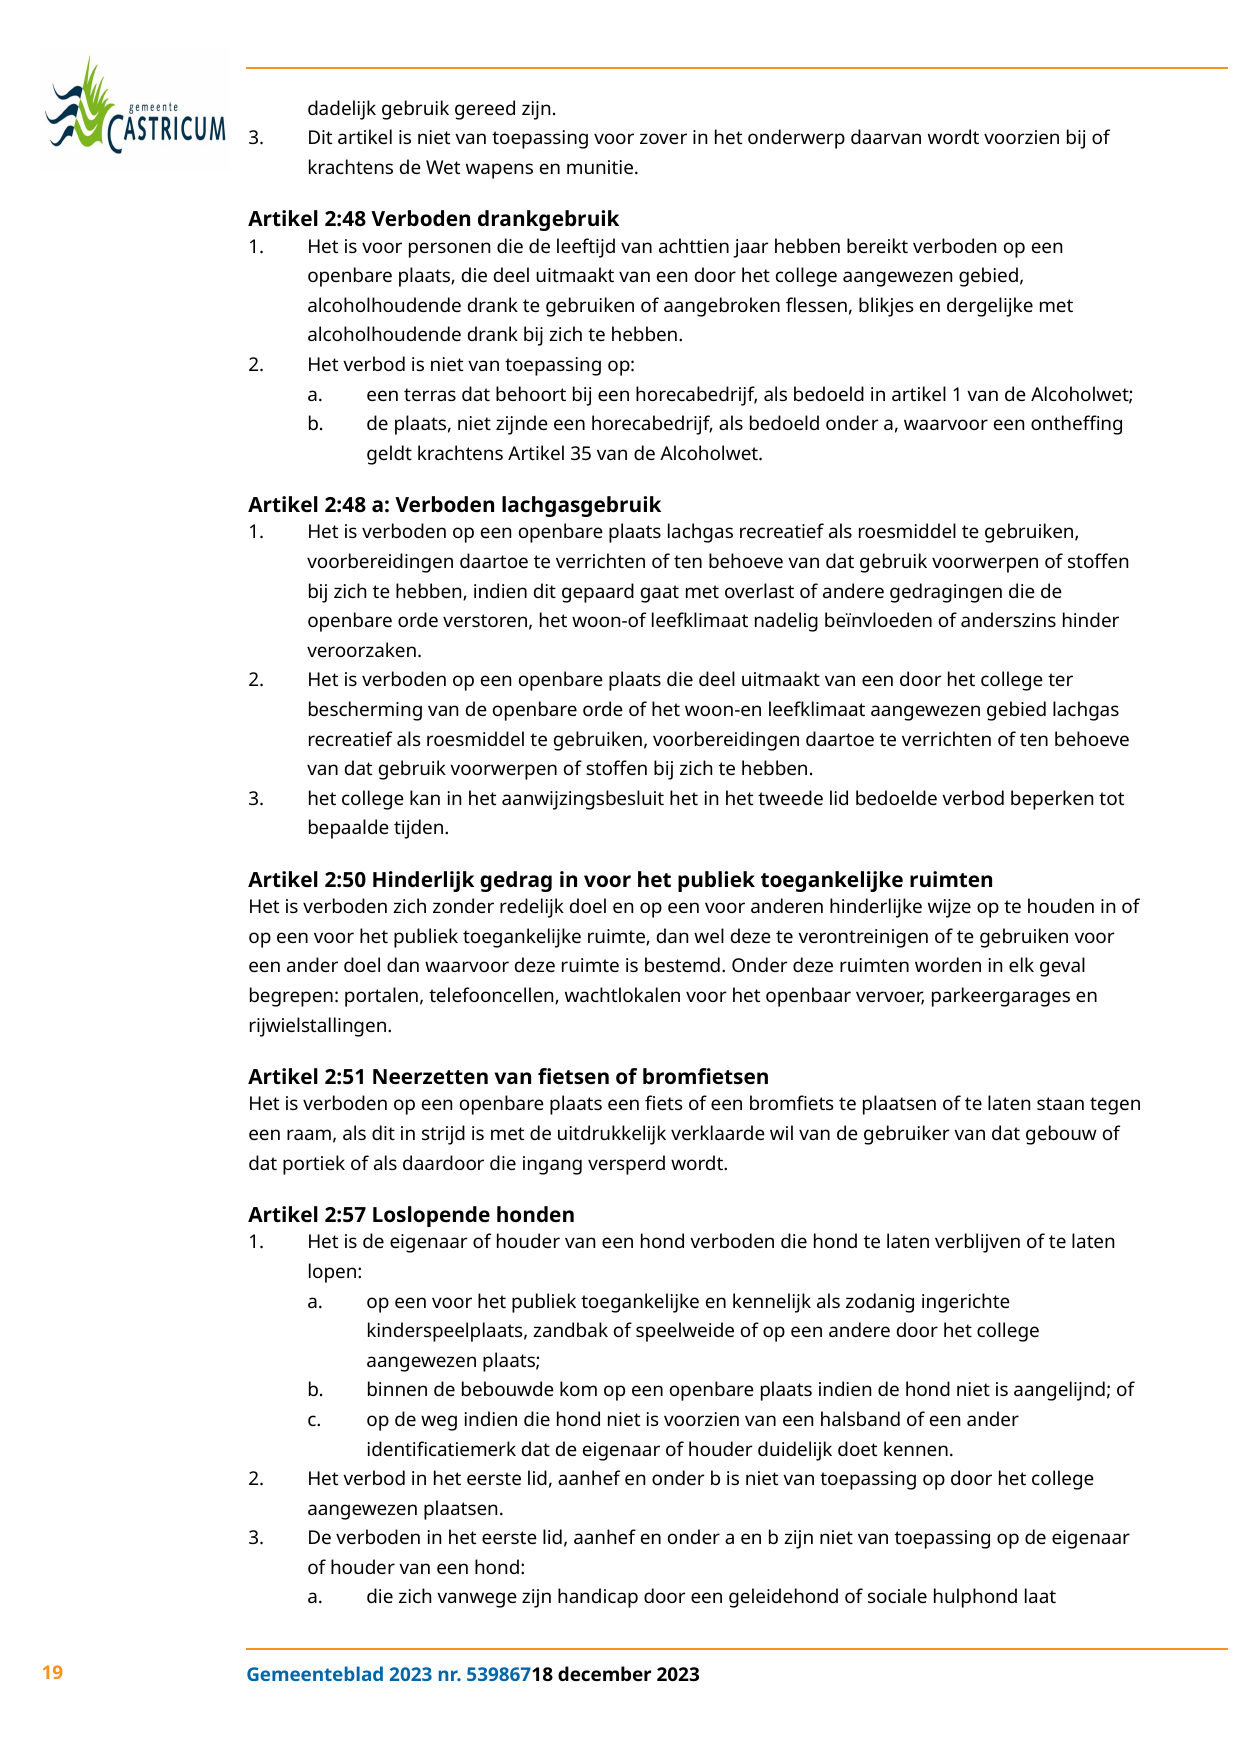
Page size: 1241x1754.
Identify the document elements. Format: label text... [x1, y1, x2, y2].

text Artikel 2:50 Hinderlijk gedrag in voor het publiek toegankelijke ruimten [248, 865, 1152, 893]
list Het is verboden op een openbare plaats lachgas recreatief als roesmiddel te gebruiken, voorbereidingen daartoe te verrichten of ten behoeve van dat gebruik voorwerpen of stoffen bij zich te hebben, indien dit gepaard gaat met overlast of andere gedragingen die de openbare orde verstoren, het woon-of leefklimaat nadelig beïnvloeden of anderszins hinder veroorzaken. [248, 519, 1152, 663]
list Het verbod is niet van toepassing op: [248, 351, 1152, 377]
list De verboden in het eerste lid, aanhef en onder a en b zijn niet van toepassing op de eigenaar of houder van een hond: [248, 1524, 1152, 1580]
list op een voor het publiek toegankelijke en kennelijk als zodanig ingerichte kinderspeelplaats, zandbak of speelweide of op een andere door het college aangewezen plaats; [307, 1288, 1152, 1373]
list dadelijk gebruik gereed zijn. [248, 95, 1152, 121]
picture [41, 47, 231, 172]
list Het is voor personen die de leeftijd van achttien jaar hebben bereikt verboden op een openbare plaats, die deel uitmaakt van een door het college aangewezen gebied, alcoholhoudende drank te gebruiken of aangebroken flessen, blikjes en dergelijke met alcoholhoudende drank bij zich te hebben. [248, 233, 1152, 347]
text Het is verboden op een openbare plaats een fiets of een bromfiets te plaatsen of te laten staan tegen een raam, als dit in strijd is met de uitdrukkelijk verklaarde wil van de gebruiker van dat gebouw of dat portiek of als daardoor die ingang versperd wordt. [248, 1091, 1152, 1176]
list binnen de bebouwde kom op een openbare plaats indien de hond niet is aangelijnd; of [307, 1377, 1152, 1402]
list op de weg indien die hond niet is voorzien van een halsband of een ander identificatiemerk dat de eigenaar of houder duidelijk doet kennen. [307, 1406, 1152, 1461]
list Dit artikel is niet van toepassing voor zover in het onderwerp daarvan wordt voorzien bij of krachtens de Wet wapens en munitie. [248, 124, 1152, 180]
list Het verbod in het eerste lid, aanhef en onder b is niet van toepassing op door het college aangewezen plaatsen. [248, 1465, 1152, 1521]
list een terras dat behoort bij een horecabedrijf, als bedoeld in artikel 1 van de Alcoholwet; [307, 381, 1152, 406]
list die zich vanwege zijn handicap door een geleidehond of sociale hulphond laat [307, 1584, 1152, 1609]
list het college kan in het aanwijzingsbesluit het in het tweede lid bedoelde verbod beperken tot bepaalde tijden. [248, 785, 1152, 840]
text Artikel 2:57 Loslopende honden [248, 1200, 1152, 1229]
text Het is verboden zich zonder redelijk doel en op een voor anderen hinderlijke wijze op te houden in of op een voor het publiek toegankelijke ruimte, dan wel deze te verontreinigen of te gebruiken voor een ander doel dan waarvoor deze ruimte is bestemd. Onder deze ruimten worden in elk geval begrepen: portalen, telefooncellen, wachtlokalen voor het openbaar vervoer, parkeergarages en rijwielstallingen. [248, 893, 1152, 1037]
text Artikel 2:48 Verboden drankgebruik [248, 204, 1152, 233]
text Artikel 2:51 Neerzetten van fietsen of bromfietsen [248, 1062, 1152, 1091]
text Artikel 2:48 a: Verboden lachgasgebruik [248, 490, 1152, 519]
list de plaats, niet zijnde een horecabedrijf, als bedoeld onder a, waarvoor een ontheffing geldt krachtens Artikel 35 van de Alcoholwet. [307, 410, 1152, 466]
list Het is de eigenaar of houder van een hond verboden die hond te laten verblijven of te laten lopen: [248, 1229, 1152, 1284]
list Het is verboden op een openbare plaats die deel uitmaakt van een door het college ter bescherming van de openbare orde of het woon-en leefklimaat aangewezen gebied lachgas recreatief als roesmiddel te gebruiken, voorbereidingen daartoe te verrichten of ten behoeve van dat gebruik voorwerpen of stoffen bij zich te hebben. [248, 667, 1152, 781]
